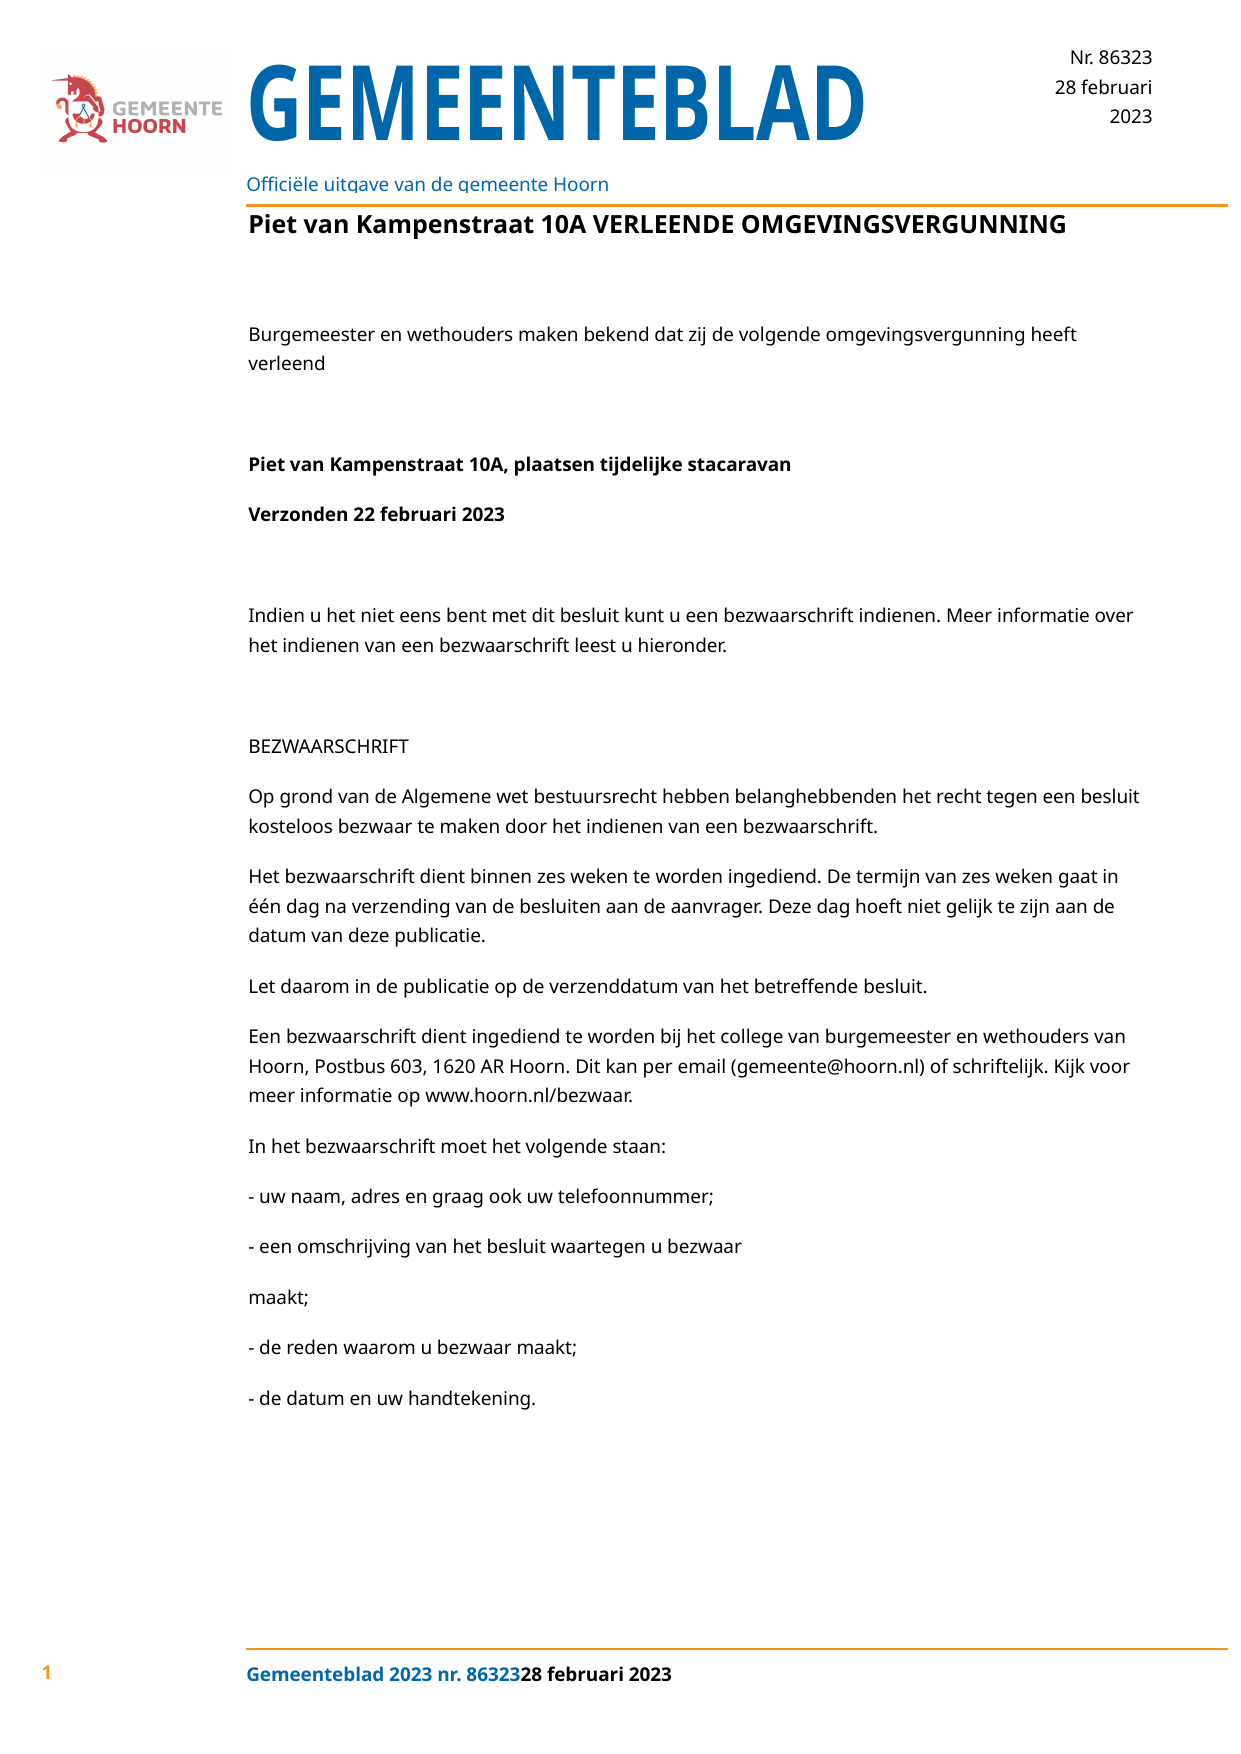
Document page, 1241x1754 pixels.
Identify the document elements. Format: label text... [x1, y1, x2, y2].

text - een omschrijving van het besluit waartegen u bezwaar [248, 1234, 1152, 1259]
text Piet van Kampenstraat 10A VERLEENDE OMGEVINGSVERGUNNING [248, 207, 1152, 241]
text - de datum en uw handtekening. [248, 1385, 1152, 1411]
text Een bezwaarschrift dient ingediend te worden bij het college van burgemeester en wethouders van Hoorn, Postbus 603, 1620 AR Hoorn. Dit kan per email (gemeente@hoorn.nl) of schriftelijk. Kijk voor meer informatie op www.hoorn.nl/bezwaar. [248, 1023, 1152, 1108]
text Op grond van de Algemene wet bestuursrecht hebben belanghebbenden het recht tegen een besluit kosteloos bezwaar te maken door het indienen van een bezwaarschrift. [248, 783, 1152, 838]
text Piet van Kampenstraat 10A, plaatsen tijdelijke stacaravan [248, 451, 1152, 477]
text Burgemeester en wethouders maken bekend dat zij de volgende omgevingsvergunning heeft verleend [248, 321, 1152, 376]
text Let daarom in de publicatie op de verzenddatum van het betreffende besluit. [248, 973, 1152, 998]
text In het bezwaarschrift moet het volgende staan: [248, 1133, 1152, 1158]
text maakt; [248, 1284, 1152, 1310]
text BEZWAARSCHRIFT [248, 733, 1152, 758]
text Indien u het niet eens bent met dit besluit kunt u een bezwaarschrift indienen. Meer informatie over het indienen van een bezwaarschrift leest u hieronder. [248, 602, 1152, 658]
text - uw naam, adres en graag ook uw telefoonnummer; [248, 1183, 1152, 1209]
text Het bezwaarschrift dient binnen zes weken te worden ingediend. De termijn van zes weken gaat in één dag na verzending van de besluiten aan de aanvrager. Deze dag hoeft niet gelijk te zijn aan de datum van deze publicatie. [248, 863, 1152, 948]
text - de reden waarom u bezwaar maakt; [248, 1334, 1152, 1360]
text Verzonden 22 februari 2023 [248, 502, 1152, 527]
picture [41, 47, 231, 172]
